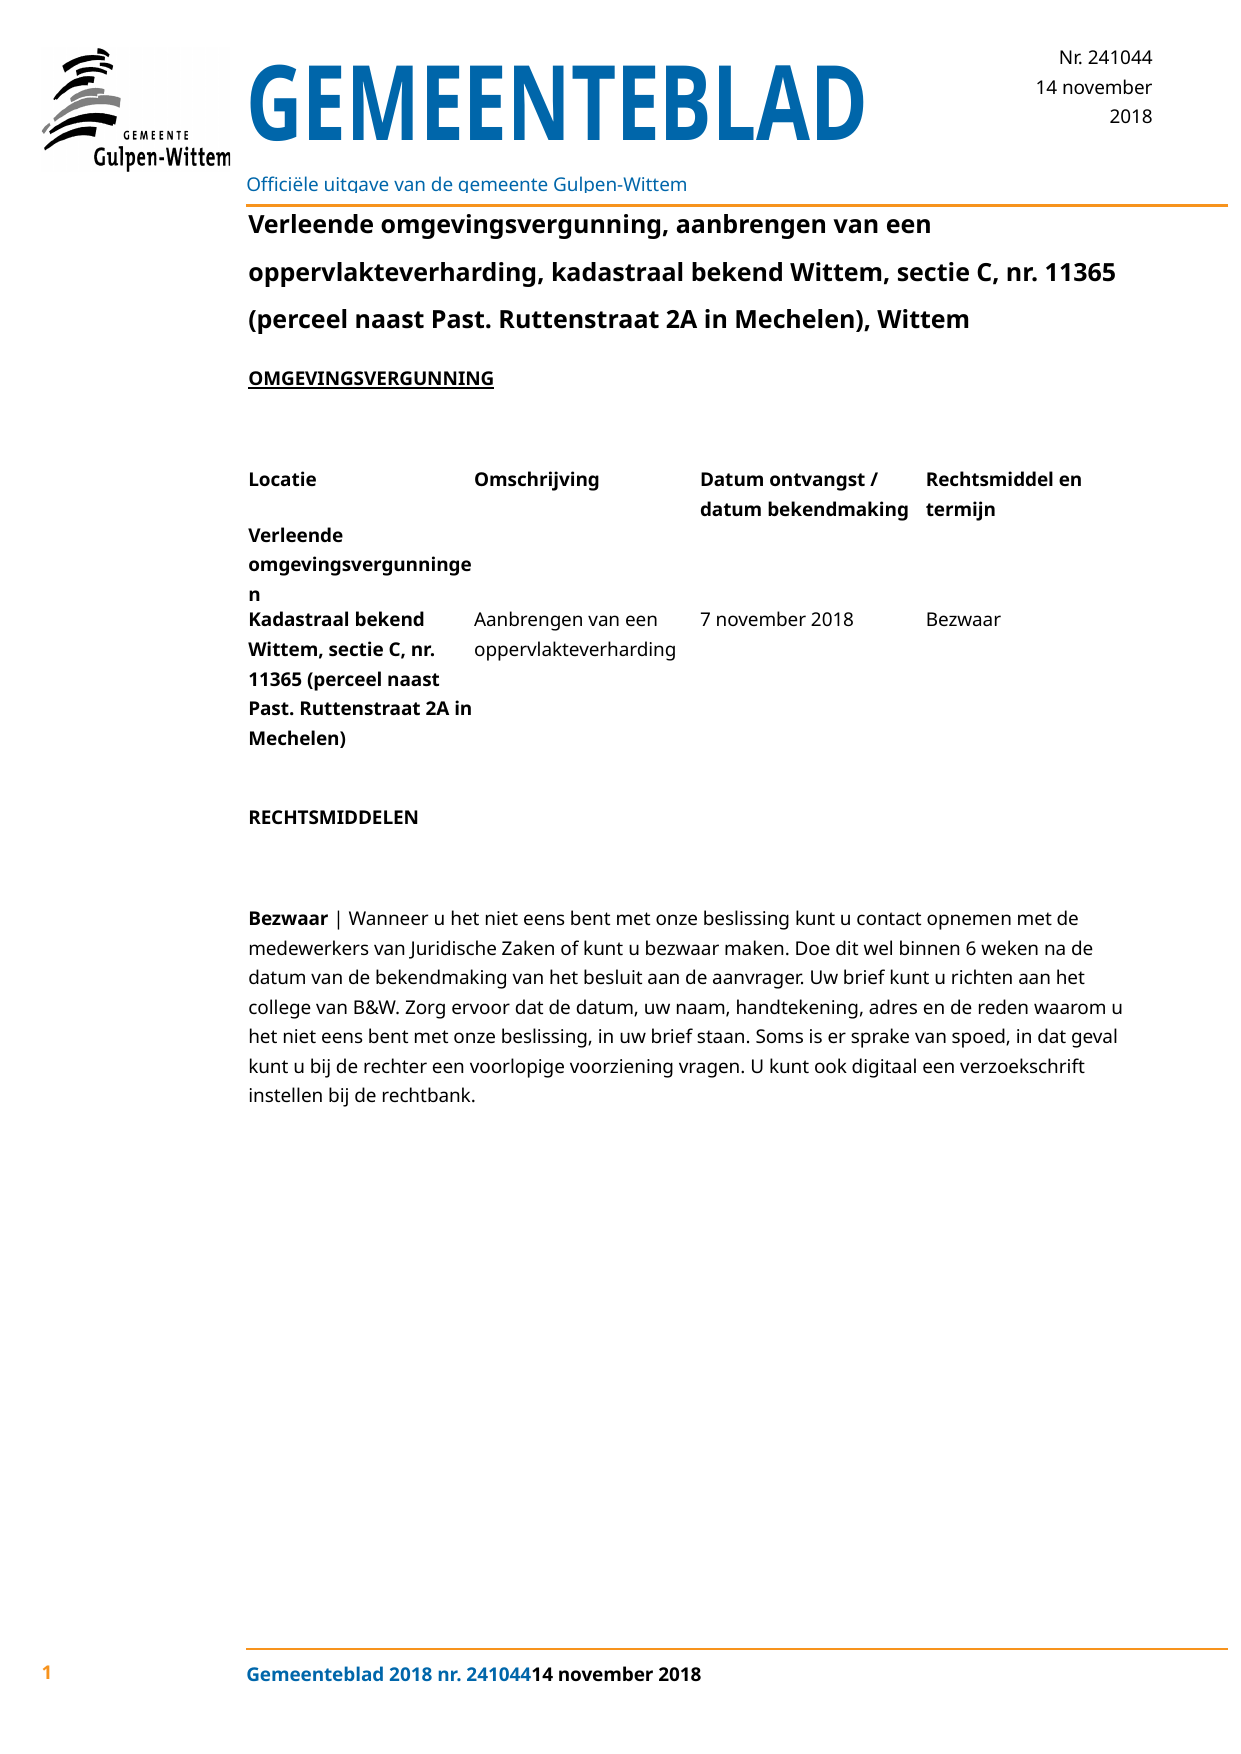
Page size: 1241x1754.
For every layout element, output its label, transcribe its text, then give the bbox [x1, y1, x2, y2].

text RECHTSMIDDELEN [248, 804, 1152, 830]
table_cell Bezwaar [926, 607, 1152, 751]
table_cell Kadastraal bekend Wittem, sectie C, nr. 11365 (perceel naast Past. Ruttenstraat 2A in Mechelen) [248, 607, 474, 751]
table_header Datum ontvangst / datum bekendmaking [700, 466, 926, 522]
table_header Locatie [248, 466, 474, 522]
table_header Rechtsmiddel en termijn [926, 466, 1152, 522]
table_cell Verleende omgevingsvergunningen [248, 522, 474, 607]
table_cell 7 november 2018 [700, 607, 926, 751]
picture [41, 47, 231, 172]
table_cell [926, 522, 1152, 607]
text OMGEVINGSVERGUNNING [248, 366, 1152, 391]
table_cell Aanbrengen van een oppervlakteverharding [474, 607, 700, 751]
table_cell [700, 522, 926, 607]
table_cell [474, 522, 700, 607]
table_header Omschrijving [474, 466, 700, 522]
text Bezwaar | Wanneer u het niet eens bent met onze beslissing kunt u contact opnemen met de medewerkers van Juridische Zaken of kunt u bezwaar maken. Doe dit wel binnen 6 weken na de datum van de bekendmaking van het besluit aan de aanvrager. Uw brief kunt u richten aan het college van B&W. Zorg ervoor dat de datum, uw naam, handtekening, adres en de reden waarom u het niet eens bent met onze beslissing, in uw brief staan. Soms is er sprake van spoed, in dat geval kunt u bij de rechter een voorlopige voorziening vragen. U kunt ook digitaal een verzoekschrift instellen bij de rechtbank. [248, 905, 1152, 1108]
text Verleende omgevingsvergunning, aanbrengen van een oppervlakteverharding, kadastraal bekend Wittem, sectie C, nr. 11365 (perceel naast Past. Ruttenstraat 2A in Mechelen), Wittem [248, 207, 1152, 336]
